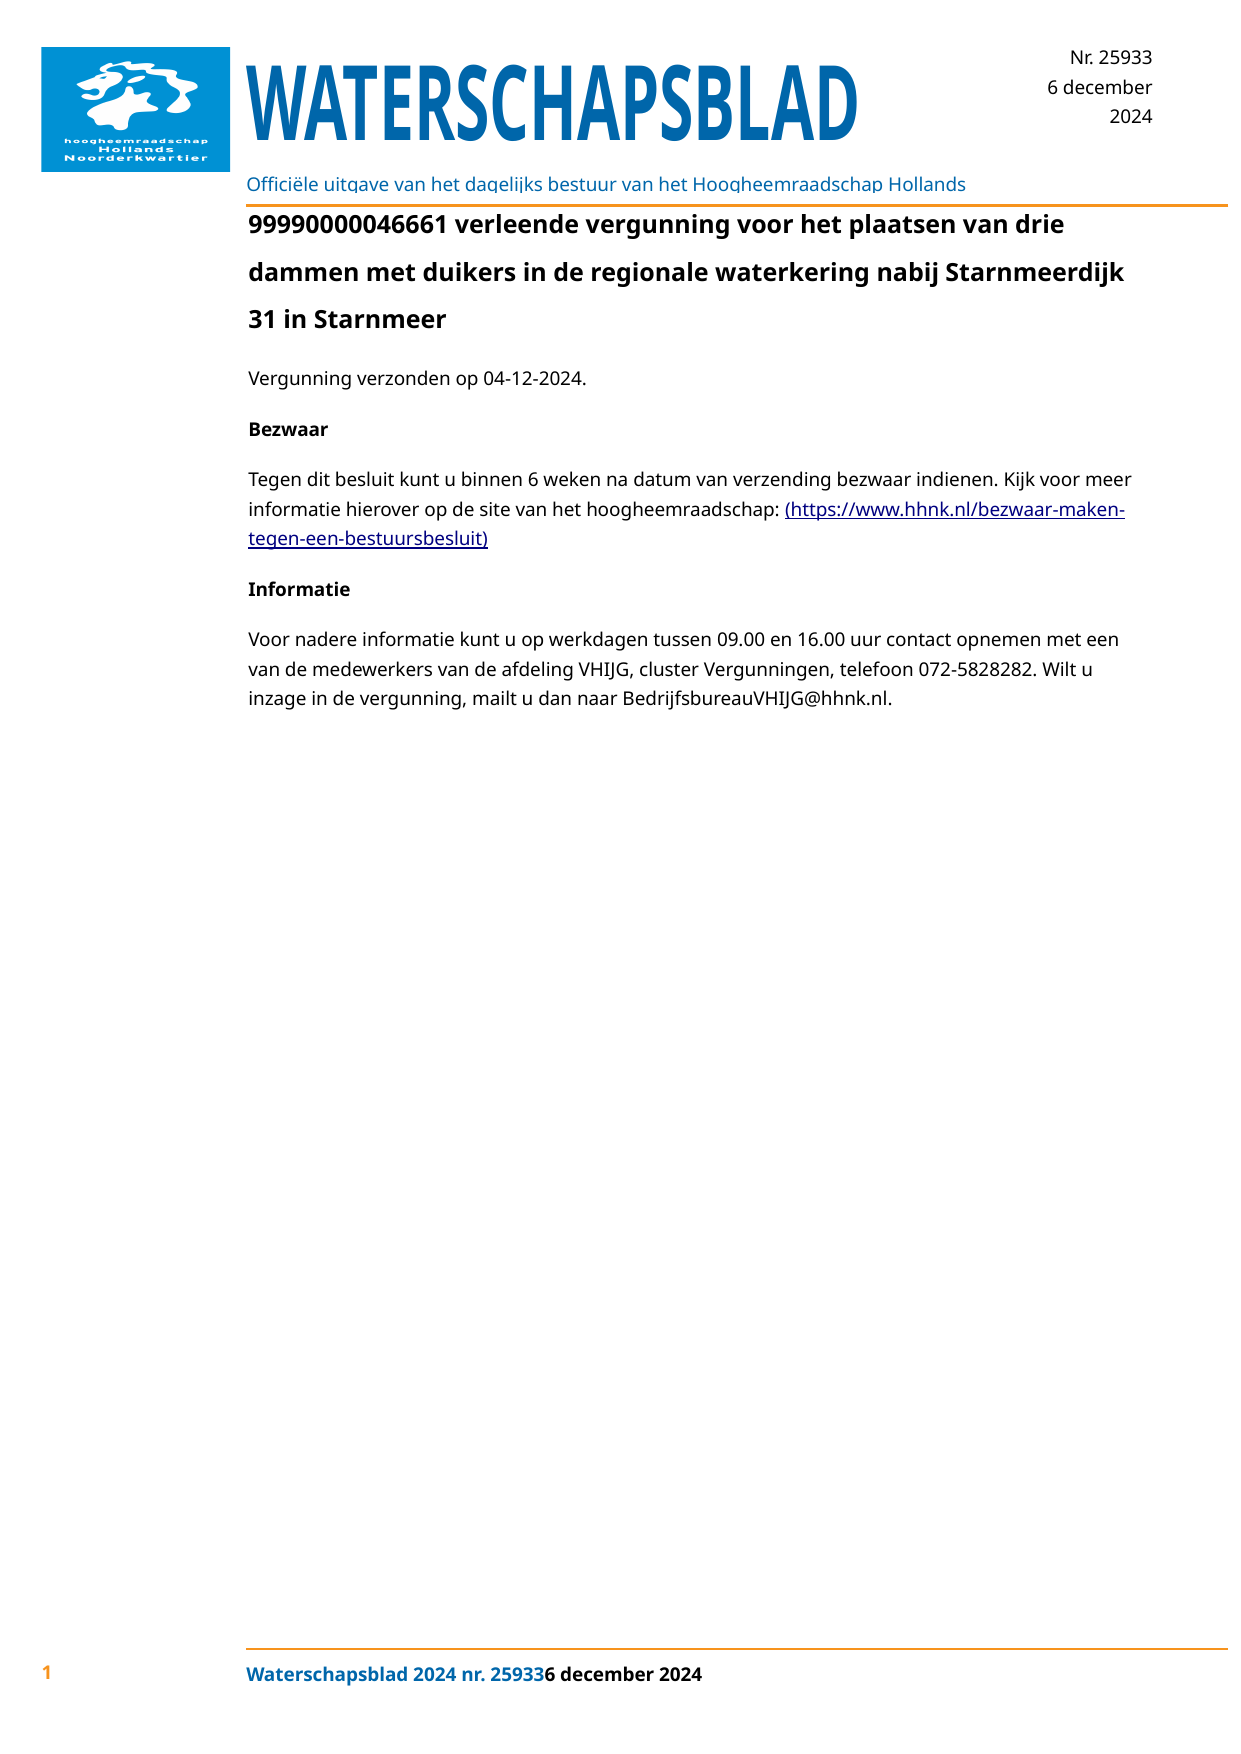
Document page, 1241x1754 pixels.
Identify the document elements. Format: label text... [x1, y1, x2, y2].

text Bezwaar [248, 416, 1152, 442]
picture [118, 62, 197, 112]
text Tegen dit besluit kunt u binnen 6 weken na datum van verzending bezwaar indienen. Kijk voor meer informatie hierover op de site van het hoogheemraadschap: (https://www.hhnk.nl/bezwaar-maken-tegen-een-bestuursbesluit) [248, 466, 1152, 551]
text Voor nadere informatie kunt u op werkdagen tussen 09.00 en 16.00 uur contact opnemen met een van de medewerkers van de afdeling VHIJG, cluster Vergunningen, telefoon 072-5828282. Wilt u inzage in de vergunning, mailt u dan naar BedrijfsbureauVHIJG@hhnk.nl. [248, 626, 1152, 711]
picture [78, 64, 122, 99]
text Vergunning verzonden op 04-12-2024. [248, 366, 1152, 391]
text 99990000046661 verleende vergunning voor het plaatsen van drie dammen met duikers in de regionale waterkering nabij Starnmeerdijk 31 in Starnmeer [248, 207, 1152, 336]
picture [129, 76, 144, 82]
picture [88, 87, 157, 130]
text Informatie [248, 576, 1152, 602]
